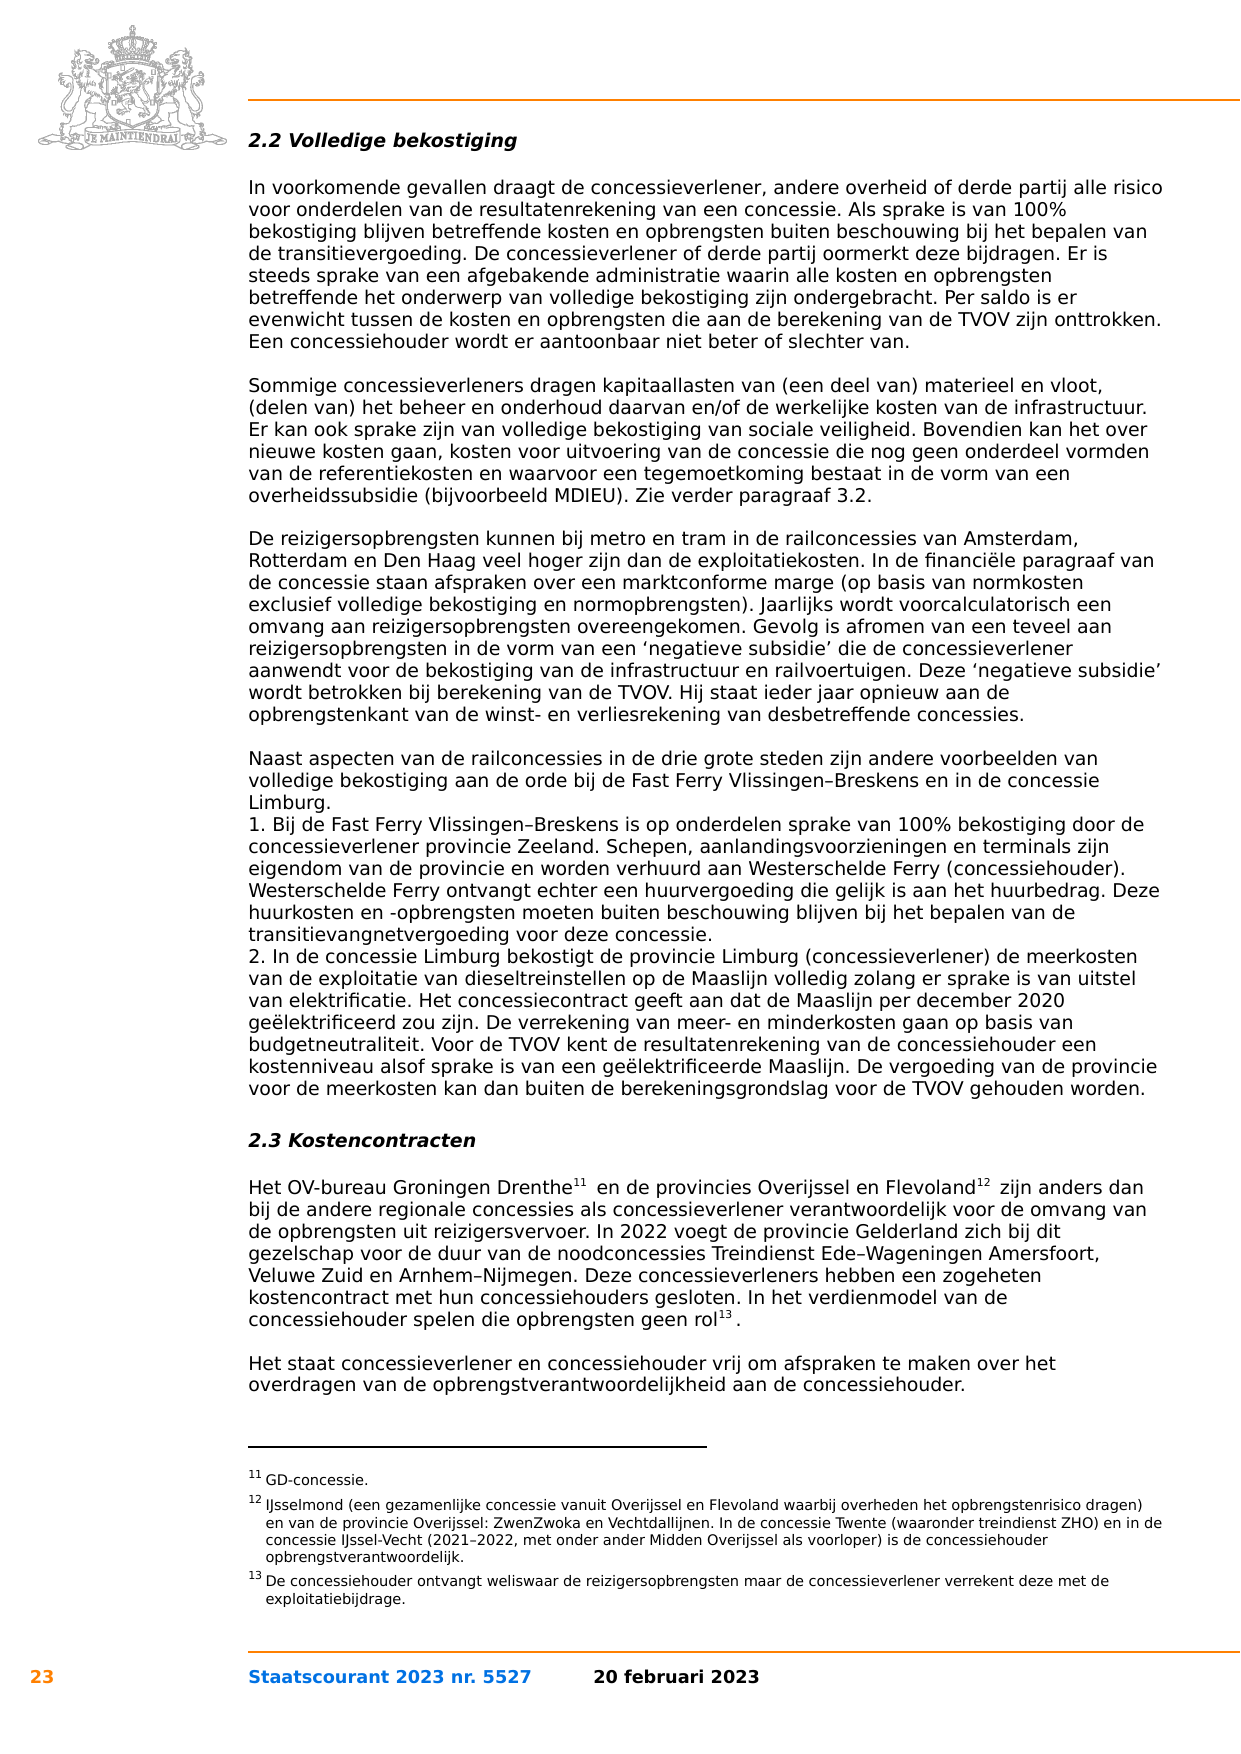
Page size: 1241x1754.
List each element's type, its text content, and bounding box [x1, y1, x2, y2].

text Naast aspecten van de railconcessies in de drie grote steden zijn andere voorbeelden van volledige bekostiging aan de orde bij de Fast Ferry Vlissingen–Breskens en in de concessie Limburg. [248, 748, 1163, 814]
picture [38, 25, 227, 150]
text In voorkomende gevallen draagt de concessieverlener, andere overheid of derde partij alle risico voor onderdelen van de resultatenrekening van een concessie. Als sprake is van 100% bekostiging blijven betreffende kosten en opbrengsten buiten beschouwing bij het bepalen van de transitievergoeding. De concessieverlener of derde partij oormerkt deze bijdragen. Er is steeds sprake van een afgebakende administratie waarin alle kosten en opbrengsten betreffende het onderwerp van volledige bekostiging zijn ondergebracht. Per saldo is er evenwicht tussen de kosten en opbrengsten die aan de berekening van de TVOV zijn onttrokken. Een concessiehouder wordt er aantoonbaar niet beter of slechter van. [248, 177, 1163, 353]
text Het OV-bureau Groningen Drenthe en de provincies Overijssel en Flevoland zijn anders dan bij de andere regionale concessies als concessieverlener verantwoordelijk voor de omvang van de opbrengsten uit reizigersvervoer. In 2022 voegt de provincie Gelderland zich bij dit gezelschap voor de duur van de noodconcessies Treindienst Ede–Wageningen Amersfoort, Veluwe Zuid en Arnhem–Nijmegen. Deze concessieverleners hebben een zogeheten kostencontract met hun concessiehouders gesloten. In het verdienmodel van de concessiehouder spelen die opbrengsten geen rol. [248, 1177, 1163, 1331]
text GD-concessie. [248, 1468, 1163, 1490]
text 1. Bij de Fast Ferry Vlissingen–Breskens is op onderdelen sprake van 100% bekostiging door de concessieverlener provincie Zeeland. Schepen, aanlandingsvoorzieningen en terminals zijn eigendom van de provincie en worden verhuurd aan Westerschelde Ferry (concessiehouder). Westerschelde Ferry ontvangt echter een huurvergoeding die gelijk is aan het huurbedrag. Deze huurkosten en -opbrengsten moeten buiten beschouwing blijven bij het bepalen van de transitievangnetvergoeding voor deze concessie. [248, 814, 1163, 946]
text Het staat concessieverlener en concessiehouder vrij om afspraken te maken over het overdragen van de opbrengstverantwoordelijkheid aan de concessiehouder. [248, 1352, 1163, 1396]
text IJsselmond (een gezamenlijke concessie vanuit Overijssel en Flevoland waarbij overheden het opbrengstenrisico dragen) en van de provincie Overijssel: ZwenZwoka en Vechtdallijnen. In de concessie Twente (waaronder treindienst ZHO) en in de concessie IJssel-Vecht (2021–2022, met onder ander Midden Overijssel als voorloper) is de concessiehouder opbrengstverantwoordelijk. [248, 1493, 1163, 1566]
text De reizigersopbrengsten kunnen bij metro en tram in de railconcessies van Amsterdam, Rotterdam en Den Haag veel hoger zijn dan de exploitatiekosten. In de financiële paragraaf van de concessie staan afspraken over een marktconforme marge (op basis van normkosten exclusief volledige bekostiging en normopbrengsten). Jaarlijks wordt voorcalculatorisch een omvang aan reizigersopbrengsten overeengekomen. Gevolg is afromen van een teveel aan reizigersopbrengsten in de vorm van een ‘negatieve subsidie’ die de concessieverlener aanwendt voor de bekostiging van de infrastructuur en railvoertuigen. Deze ‘negatieve subsidie’ wordt betrokken bij berekening van de TVOV. Hij staat ieder jaar opnieuw aan de opbrengstenkant van de winst- en verliesrekening van desbetreffende concessies. [248, 528, 1163, 726]
subtitle 2.2 Volledige bekostiging [248, 130, 1163, 152]
text Sommige concessieverleners dragen kapitaallasten van (een deel van) materieel en vloot, (delen van) het beheer en onderhoud daarvan en/of de werkelijke kosten van de infrastructuur. Er kan ook sprake zijn van volledige bekostiging van sociale veiligheid. Bovendien kan het over nieuwe kosten gaan, kosten voor uitvoering van de concessie die nog geen onderdeel vormden van de referentiekosten en waarvoor een tegemoetkoming bestaat in de vorm van een overheidssubsidie (bijvoorbeeld MDIEU). Zie verder paragraaf 3.2. [248, 374, 1163, 506]
subtitle 2.3 Kostencontracten [248, 1130, 1163, 1152]
text 2. In de concessie Limburg bekostigt de provincie Limburg (concessieverlener) de meerkosten van de exploitatie van dieseltreinstellen op de Maaslijn volledig zolang er sprake is van uitstel van elektrificatie. Het concessiecontract geeft aan dat de Maaslijn per december 2020 geëlektrificeerd zou zijn. De verrekening van meer- en minderkosten gaan op basis van budgetneutraliteit. Voor de TVOV kent de resultatenrekening van de concessiehouder een kostenniveau alsof sprake is van een geëlektrificeerde Maaslijn. De vergoeding van de provincie voor de meerkosten kan dan buiten de berekeningsgrondslag voor de TVOV gehouden worden. [248, 946, 1163, 1100]
text De concessiehouder ontvangt weliswaar de reizigersopbrengsten maar de concessieverlener verrekent deze met de exploitatiebijdrage. [248, 1569, 1163, 1608]
